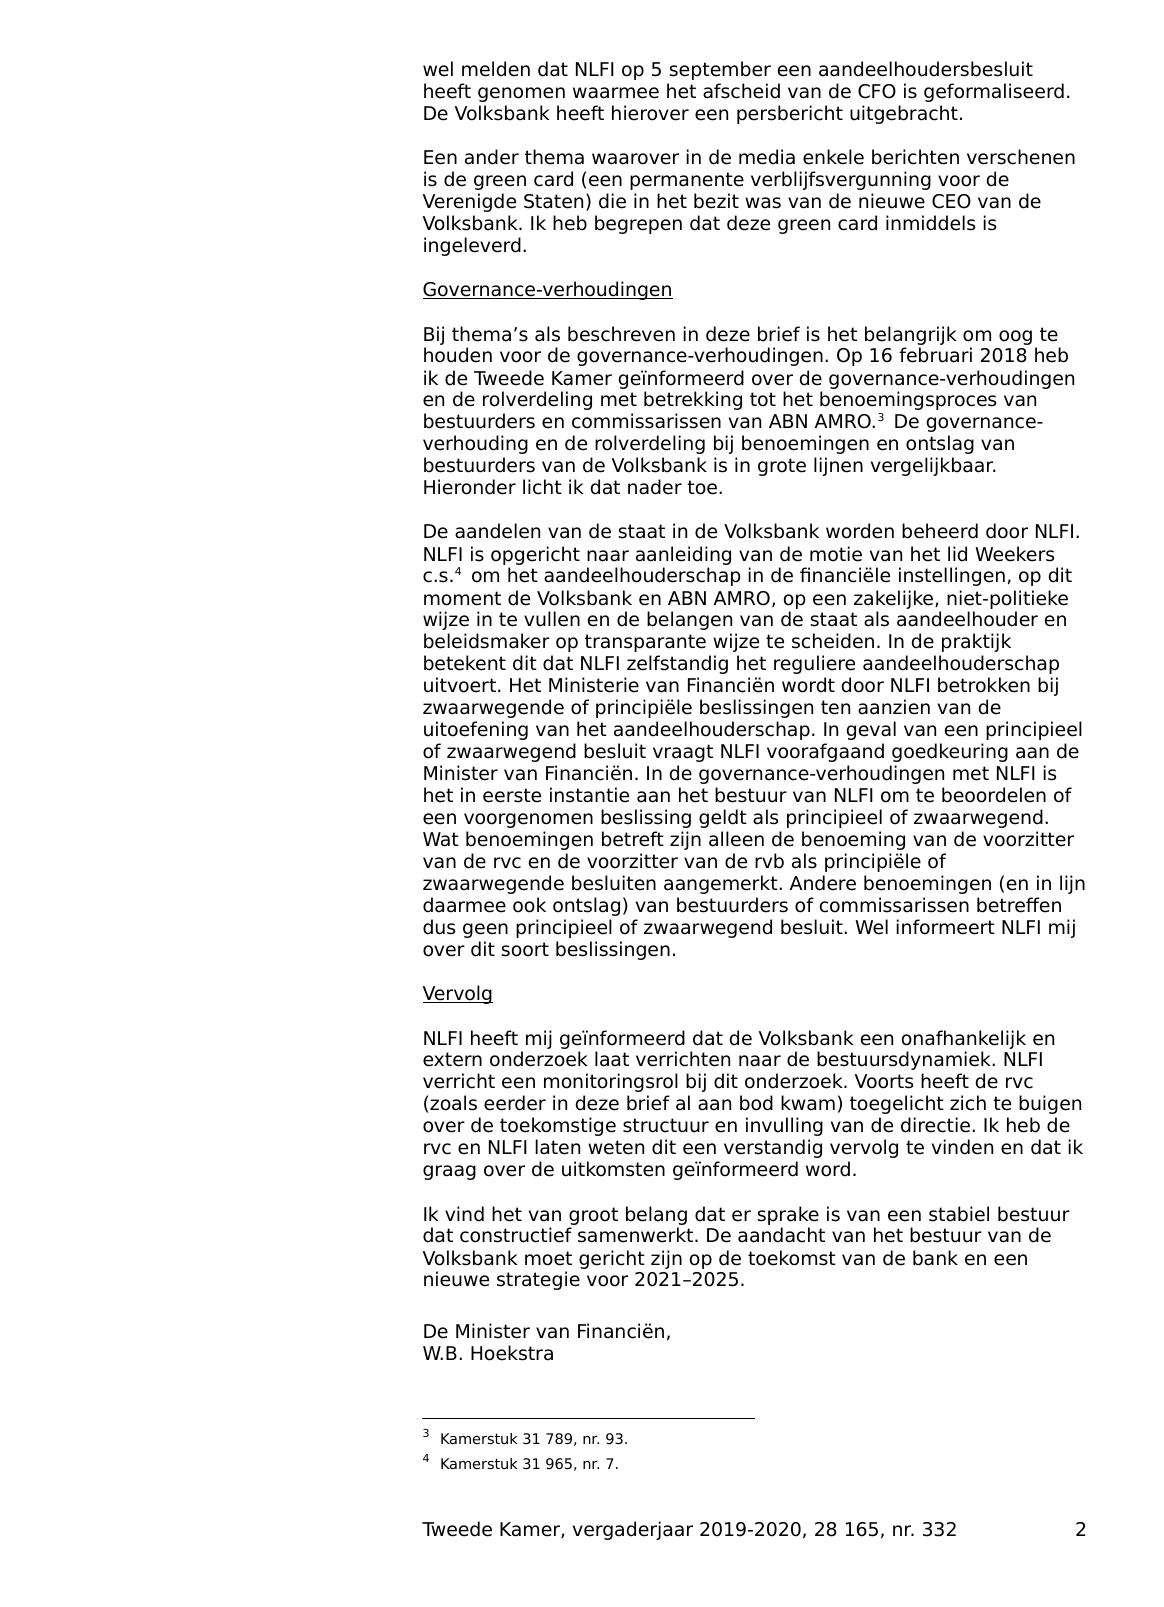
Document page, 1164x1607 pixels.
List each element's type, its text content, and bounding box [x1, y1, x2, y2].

subtitle Governance-verhoudingen [422, 279, 1087, 301]
text Kamerstuk 31 789, nr. 93. [422, 1427, 1087, 1449]
text Ik vind het van groot belang dat er sprake is van een stabiel bestuur dat constructief samenwerkt. De aandacht van het bestuur van de Volksbank moet gericht zijn op de toekomst van de bank en een nieuwe strategie voor 2021–2025. [422, 1203, 1087, 1291]
text wel melden dat NLFI op 5 september een aandeelhoudersbesluit heeft genomen waarmee het afscheid van de CFO is geformaliseerd. De Volksbank heeft hierover een persbericht uitgebracht. [422, 59, 1087, 125]
text De aandelen van de staat in de Volksbank worden beheerd door NLFI. NLFI is opgericht naar aanleiding van de motie van het lid Weekers c.s. om het aandeelhouderschap in de financiële instellingen, op dit moment de Volksbank en ABN AMRO, op een zakelijke, niet-politieke wijze in te vullen en de belangen van de staat als aandeelhouder en beleidsmaker op transparante wijze te scheiden. In de praktijk betekent dit dat NLFI zelfstandig het reguliere aandeelhouderschap uitvoert. Het Ministerie van Financiën wordt door NLFI betrokken bij zwaarwegende of principiële beslissingen ten aanzien van de uitoefening van het aandeelhouderschap. In geval van een principieel of zwaarwegend besluit vraagt NLFI voorafgaand goedkeuring aan de Minister van Financiën. In de governance-verhoudingen met NLFI is het in eerste instantie aan het bestuur van NLFI om te beoordelen of een voorgenomen beslissing geldt als principieel of zwaarwegend. Wat benoemingen betreft zijn alleen de benoeming van de voorzitter van de rvc en de voorzitter van de rvb als principiële of zwaarwegende besluiten aangemerkt. Andere benoemingen (en in lijn daarmee ook ontslag) van bestuurders of commissarissen betreffen dus geen principieel of zwaarwegend besluit. Wel informeert NLFI mij over dit soort beslissingen. [422, 521, 1087, 961]
text Een ander thema waarover in de media enkele berichten verschenen is de green card (een permanente verblijfsvergunning voor de Verenigde Staten) die in het bezit was van de nieuwe CEO van de Volksbank. Ik heb begrepen dat deze green card inmiddels is ingeleverd. [422, 147, 1087, 257]
text Kamerstuk 31 965, nr. 7. [422, 1452, 1087, 1474]
text NLFI heeft mij geïnformeerd dat de Volksbank een onafhankelijk en extern onderzoek laat verrichten naar de bestuursdynamiek. NLFI verricht een monitoringsrol bij dit onderzoek. Voorts heeft de rvc (zoals eerder in deze brief al aan bod kwam) toegelicht zich te buigen over de toekomstige structuur en invulling van de directie. Ik heb de rvc en NLFI laten weten dit een verstandig vervolg te vinden en dat ik graag over de uitkomsten geïnformeerd word. [422, 1027, 1087, 1181]
text Bij thema’s als beschreven in deze brief is het belangrijk om oog te houden voor de governance-verhoudingen. Op 16 februari 2018 heb ik de Tweede Kamer geïnformeerd over de governance-verhoudingen en de rolverdeling met betrekking tot het benoemingsproces van bestuurders en commissarissen van ABN AMRO. De governance-verhouding en de rolverdeling bij benoemingen en ontslag van bestuurders van de Volksbank is in grote lijnen vergelijkbaar. Hieronder licht ik dat nader toe. [422, 323, 1087, 499]
subtitle Vervolg [422, 983, 1087, 1005]
text De Minister van Financiën, W.B. Hoekstra [422, 1321, 1087, 1365]
